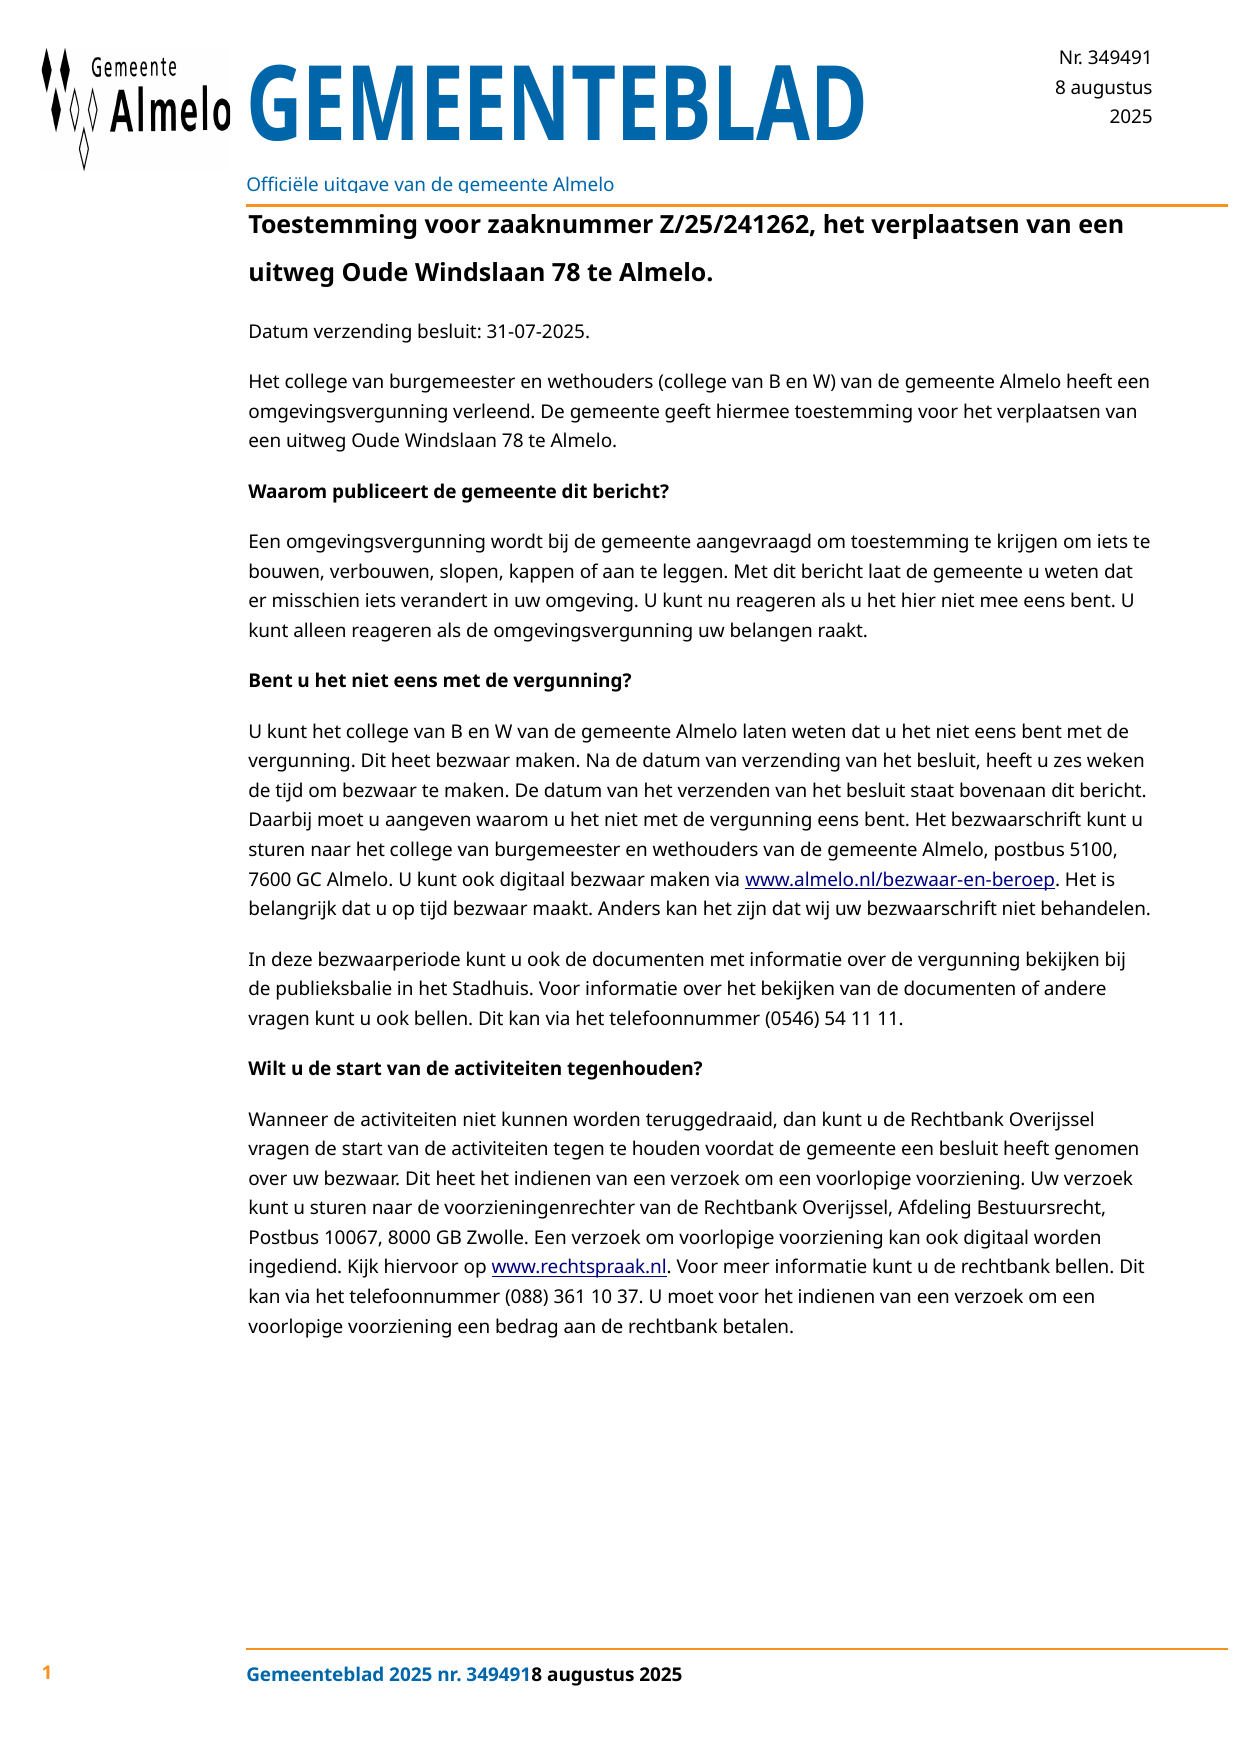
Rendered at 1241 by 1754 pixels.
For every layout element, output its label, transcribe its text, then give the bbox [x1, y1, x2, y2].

text Het college van burgemeester en wethouders (college van B en W) van de gemeente Almelo heeft een omgevingsvergunning verleend. De gemeente geeft hiermee toestemming voor het verplaatsen van een uitweg Oude Windslaan 78 te Almelo. [248, 368, 1152, 453]
picture [41, 47, 231, 172]
text Een omgevingsvergunning wordt bij de gemeente aangevraagd om toestemming te krijgen om iets te bouwen, verbouwen, slopen, kappen of aan te leggen. Met dit bericht laat de gemeente u weten dat er misschien iets verandert in uw omgeving. U kunt nu reageren als u het hier niet mee eens bent. U kunt alleen reageren als de omgevingsvergunning uw belangen raakt. [248, 528, 1152, 643]
text Toestemming voor zaaknummer Z/25/241262, het verplaatsen van een uitweg Oude Windslaan 78 te Almelo. [248, 207, 1152, 288]
text U kunt het college van B en W van de gemeente Almelo laten weten dat u het niet eens bent met de vergunning. Dit heet bezwaar maken. Na de datum van verzending van het besluit, heeft u zes weken de tijd om bezwaar te maken. De datum van het verzenden van het besluit staat bovenaan dit bericht. Daarbij moet u aangeven waarom u het niet met de vergunning eens bent. Het bezwaarschrift kunt u sturen naar het college van burgemeester en wethouders van de gemeente Almelo, postbus 5100, 7600 GC Almelo. U kunt ook digitaal bezwaar maken via www.almelo.nl/bezwaar-en-beroep. Het is belangrijk dat u op tijd bezwaar maakt. Anders kan het zijn dat wij uw bezwaarschrift niet behandelen. [248, 718, 1152, 921]
text Waarom publiceert de gemeente dit bericht? [248, 478, 1152, 504]
text In deze bezwaarperiode kunt u ook de documenten met informatie over de vergunning bekijken bij de publieksbalie in het Stadhuis. Voor informatie over het bekijken van de documenten of andere vragen kunt u ook bellen. Dit kan via het telefoonnummer (0546) 54 11 11. [248, 946, 1152, 1031]
text Wanneer de activiteiten niet kunnen worden teruggedraaid, dan kunt u de Rechtbank Overijssel vragen de start van de activiteiten tegen te houden voordat de gemeente een besluit heeft genomen over uw bezwaar. Dit heet het indienen van een verzoek om een voorlopige voorziening. Uw verzoek kunt u sturen naar de voorzieningenrechter van de Rechtbank Overijssel, Afdeling Bestuursrecht, Postbus 10067, 8000 GB Zwolle. Een verzoek om voorlopige voorziening kan ook digitaal worden ingediend. Kijk hiervoor op www.rechtspraak.nl. Voor meer informatie kunt u de rechtbank bellen. Dit kan via het telefoonnummer (088) 361 10 37. U moet voor het indienen van een verzoek om een voorlopige voorziening een bedrag aan de rechtbank betalen. [248, 1106, 1152, 1339]
text Bent u het niet eens met de vergunning? [248, 667, 1152, 693]
text Wilt u de start van de activiteiten tegenhouden? [248, 1055, 1152, 1081]
text Datum verzending besluit: 31-07-2025. [248, 318, 1152, 344]
